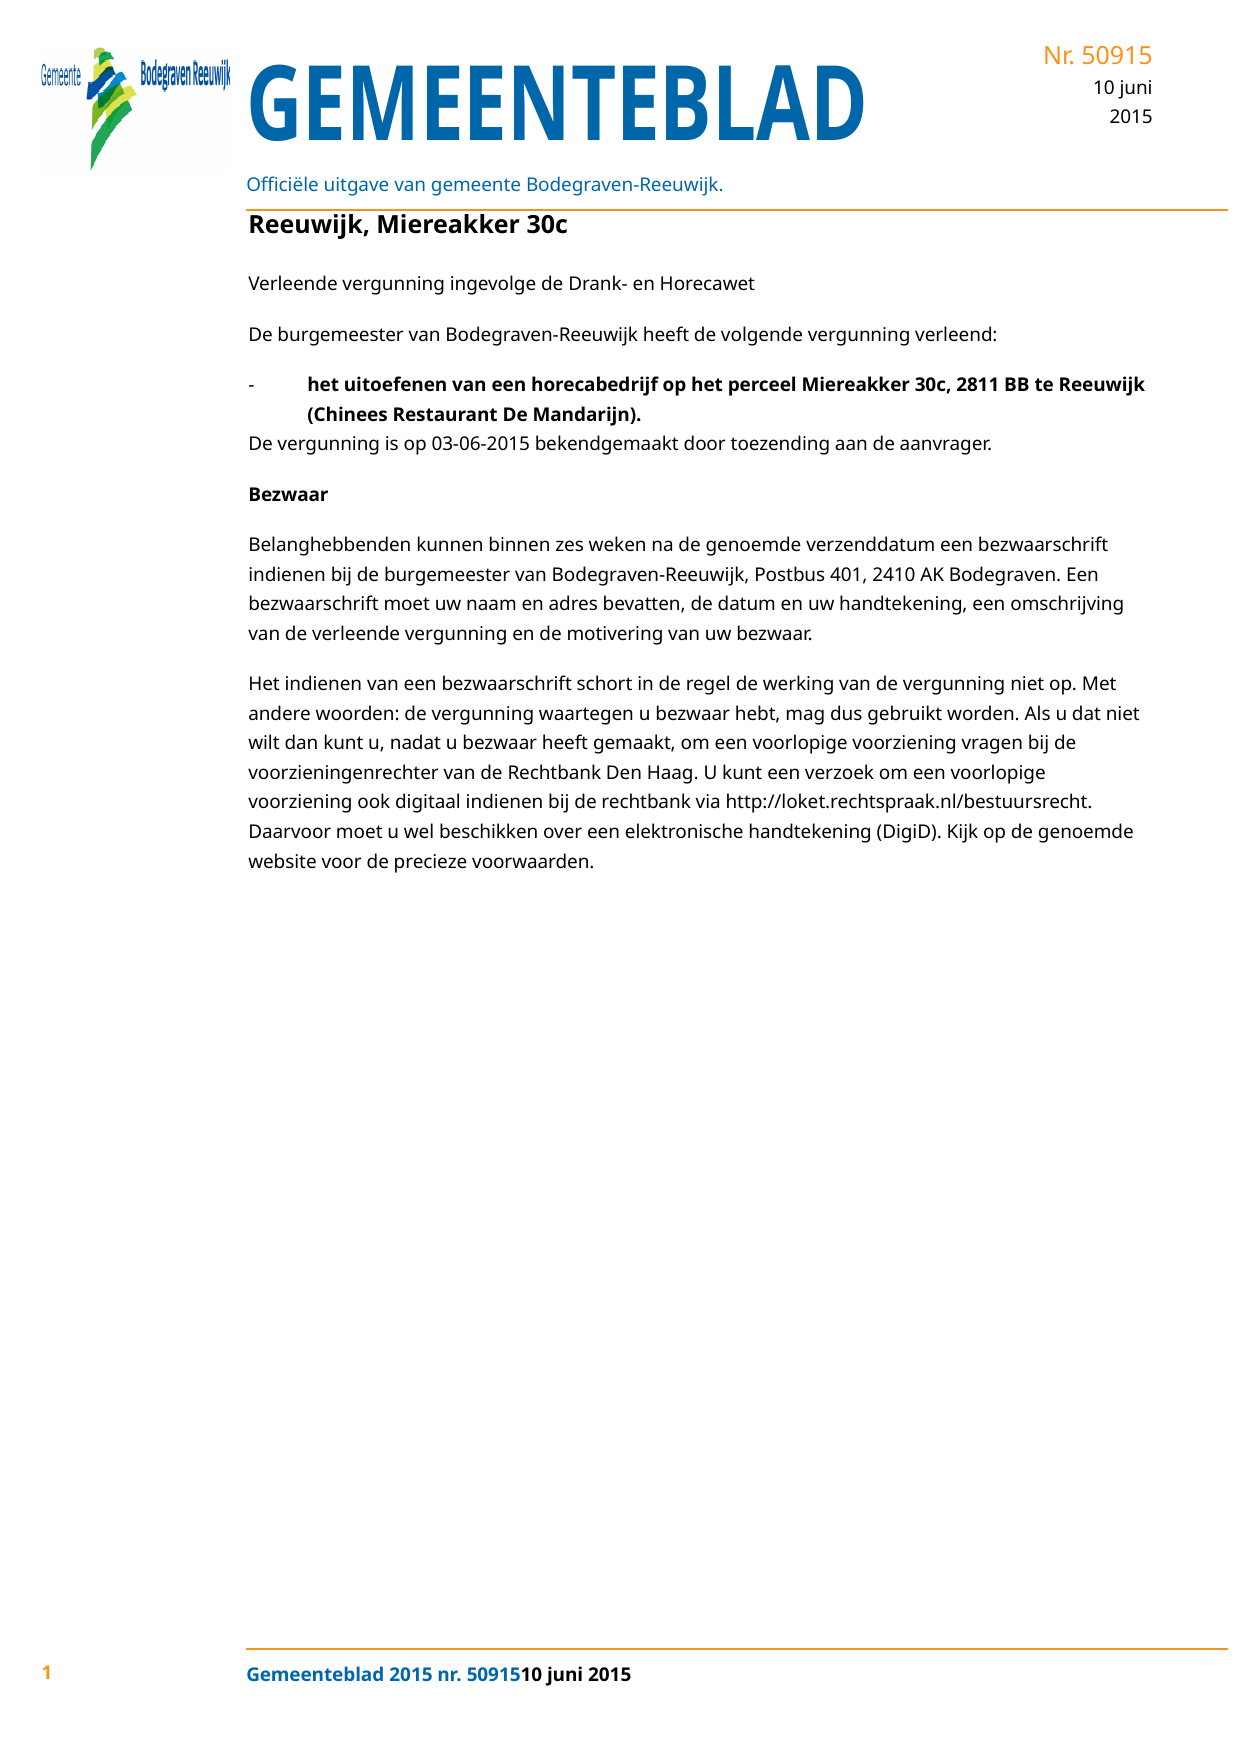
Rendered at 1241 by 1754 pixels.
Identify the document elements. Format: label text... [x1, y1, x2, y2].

text De burgemeester van Bodegraven-Reeuwijk heeft de volgende vergunning verleend: [248, 321, 1152, 346]
text Bezwaar [248, 481, 1152, 506]
text De vergunning is op 03-06-2015 bekendgemaakt door toezending aan de aanvrager. [248, 430, 1152, 456]
text Reeuwijk, Miereakker 30c [248, 211, 1152, 241]
picture [41, 47, 231, 172]
text Belanghebbenden kunnen binnen zes weken na de genoemde verzenddatum een bezwaarschrift indienen bij de burgemeester van Bodegraven-Reeuwijk, Postbus 401, 2410 AK Bodegraven. Een bezwaarschrift moet uw naam en adres bevatten, de datum en uw handtekening, een omschrijving van de verleende vergunning en de motivering van uw bezwaar. [248, 531, 1152, 646]
text Het indienen van een bezwaarschrift schort in de regel de werking van de vergunning niet op. Met andere woorden: de vergunning waartegen u bezwaar hebt, mag dus gebruikt worden. Als u dat niet wilt dan kunt u, nadat u bezwaar heeft gemaakt, om een voorlopige voorziening vragen bij de voorzieningenrechter van de Rechtbank Den Haag. U kunt een verzoek om een voorlopige voorziening ook digitaal indienen bij de rechtbank via http://loket.rechtspraak.nl/bestuursrecht. Daarvoor moet u wel beschikken over een elektronische handtekening (DigiD). Kijk op de genoemde website voor de precieze voorwaarden. [248, 670, 1152, 873]
text Verleende vergunning ingevolge de Drank- en Horecawet [248, 270, 1152, 296]
list het uitoefenen van een horecabedrijf op het perceel Miereakker 30c, 2811 BB te Reeuwijk (Chinees Restaurant De Mandarijn). [248, 371, 1152, 426]
